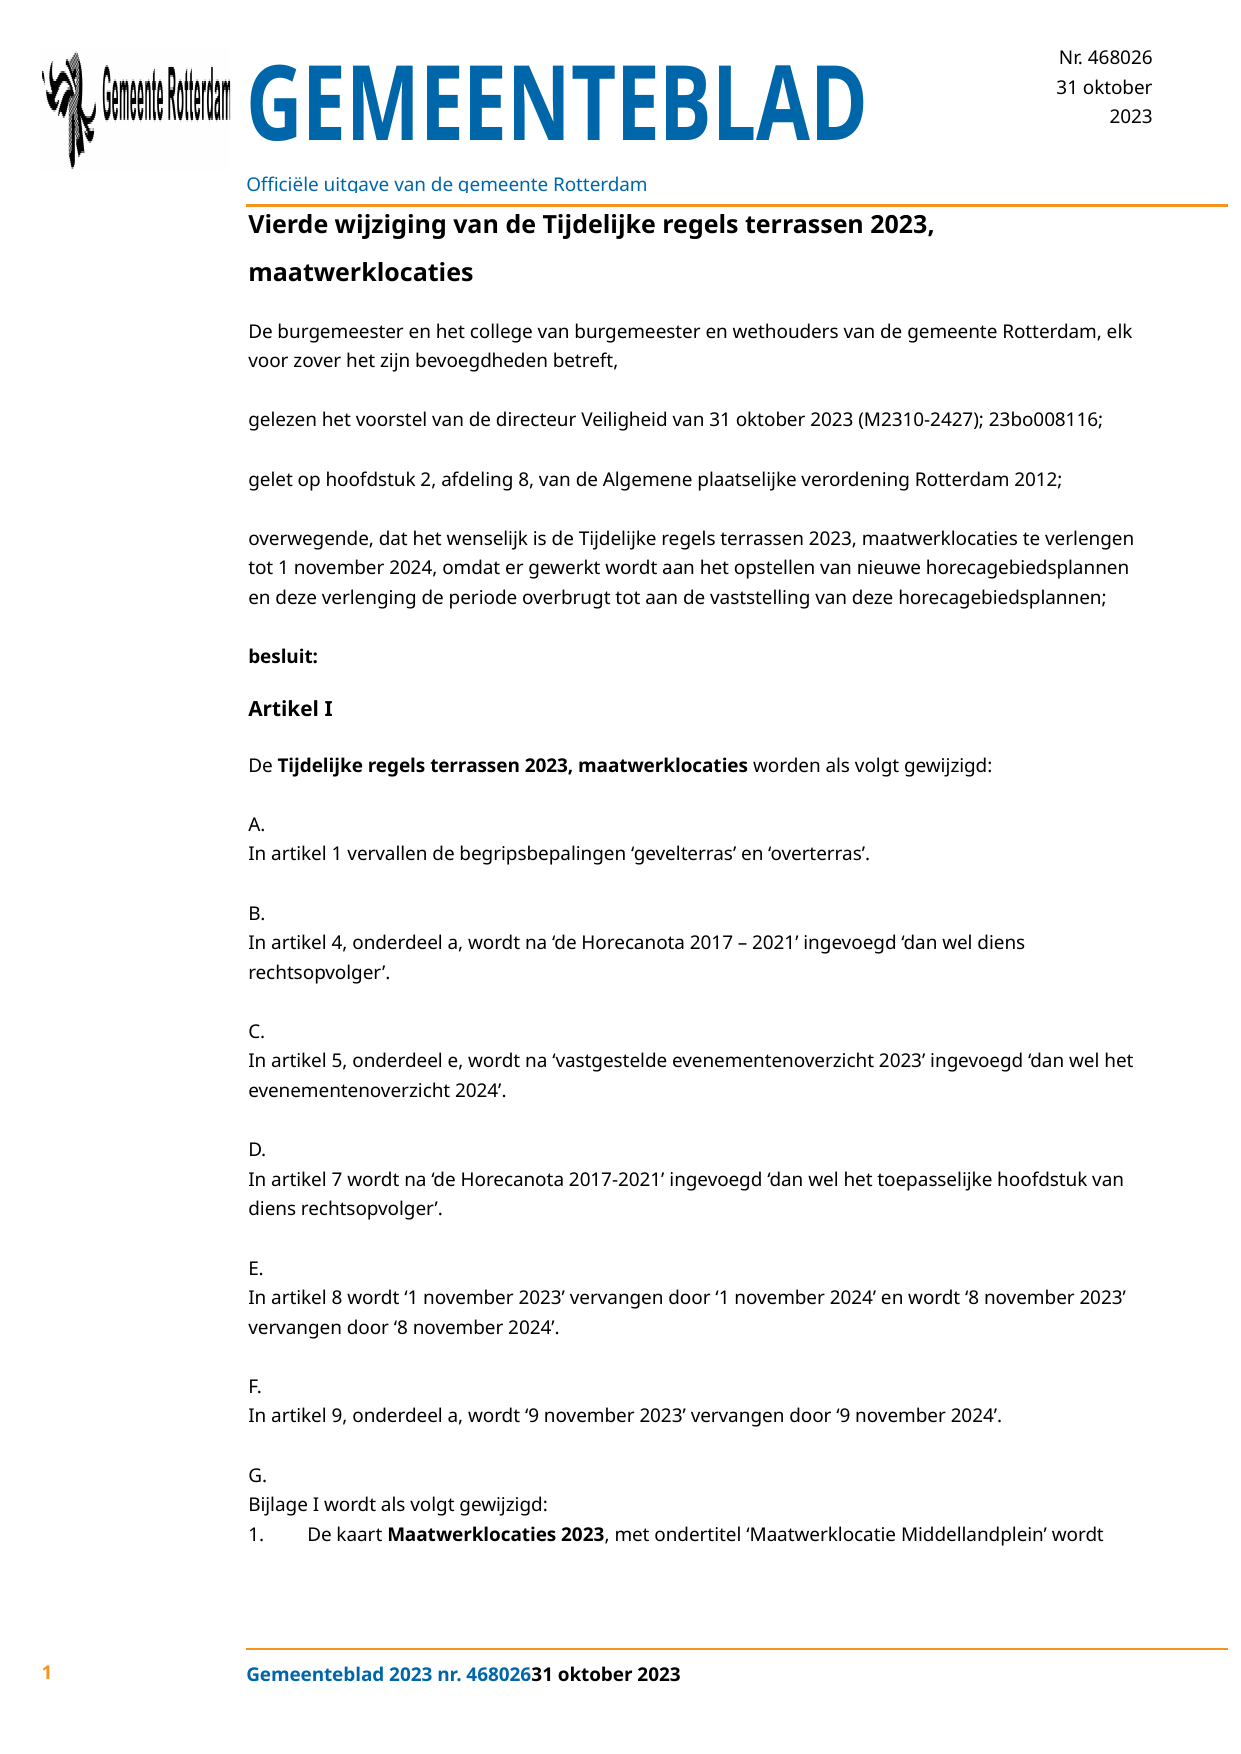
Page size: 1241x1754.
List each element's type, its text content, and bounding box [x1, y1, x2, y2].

text D. [248, 1136, 1152, 1162]
text In artikel 5, onderdeel e, wordt na ‘vastgestelde evenementenoverzicht 2023’ ingevoegd ‘dan wel het evenementenoverzicht 2024’. [248, 1048, 1152, 1103]
text gelezen het voorstel van de directeur Veiligheid van 31 oktober 2023 (M2310-2427); 23bo008116; [248, 407, 1152, 432]
text De Tijdelijke regels terrassen 2023, maatwerklocaties worden als volgt gewijzigd: [248, 752, 1152, 777]
text A. [248, 811, 1152, 837]
text C. [248, 1018, 1152, 1044]
list De kaart Maatwerklocaties 2023, met ondertitel ‘Maatwerklocatie Middellandplein’ wordt [248, 1521, 1152, 1547]
text Vierde wijziging van de Tijdelijke regels terrassen 2023, maatwerklocaties [248, 207, 1152, 288]
text In artikel 1 vervallen de begripsbepalingen ‘gevelterras’ en ‘overterras’. [248, 841, 1152, 866]
text In artikel 4, onderdeel a, wordt na ‘de Horecanota 2017 – 2021’ ingevoegd ‘dan wel diens rechtsopvolger’. [248, 929, 1152, 984]
text In artikel 8 wordt ‘1 november 2023’ vervangen door ‘1 november 2024’ en wordt ‘8 november 2023’ vervangen door ‘8 november 2024’. [248, 1284, 1152, 1339]
text B. [248, 900, 1152, 925]
text besluit: [248, 643, 1152, 669]
text gelet op hoofdstuk 2, afdeling 8, van de Algemene plaatselijke verordening Rotterdam 2012; [248, 466, 1152, 492]
text Bijlage I wordt als volgt gewijzigd: [248, 1491, 1152, 1517]
picture [41, 47, 231, 172]
text De burgemeester en het college van burgemeester en wethouders van de gemeente Rotterdam, elk voor zover het zijn bevoegdheden betreft, [248, 318, 1152, 373]
text overwegende, dat het wenselijk is de Tijdelijke regels terrassen 2023, maatwerklocaties te verlengen tot 1 november 2024, omdat er gewerkt wordt aan het opstellen van nieuwe horecagebiedsplannen en deze verlenging de periode overbrugt tot aan de vaststelling van deze horecagebiedsplannen; [248, 525, 1152, 610]
text In artikel 7 wordt na ‘de Horecanota 2017-2021’ ingevoegd ‘dan wel het toepasselijke hoofdstuk van diens rechtsopvolger’. [248, 1166, 1152, 1221]
text G. [248, 1462, 1152, 1487]
text Artikel I [248, 694, 1152, 722]
text In artikel 9, onderdeel a, wordt ‘9 november 2023’ vervangen door ‘9 november 2024’. [248, 1403, 1152, 1428]
text E. [248, 1255, 1152, 1280]
text F. [248, 1373, 1152, 1399]
